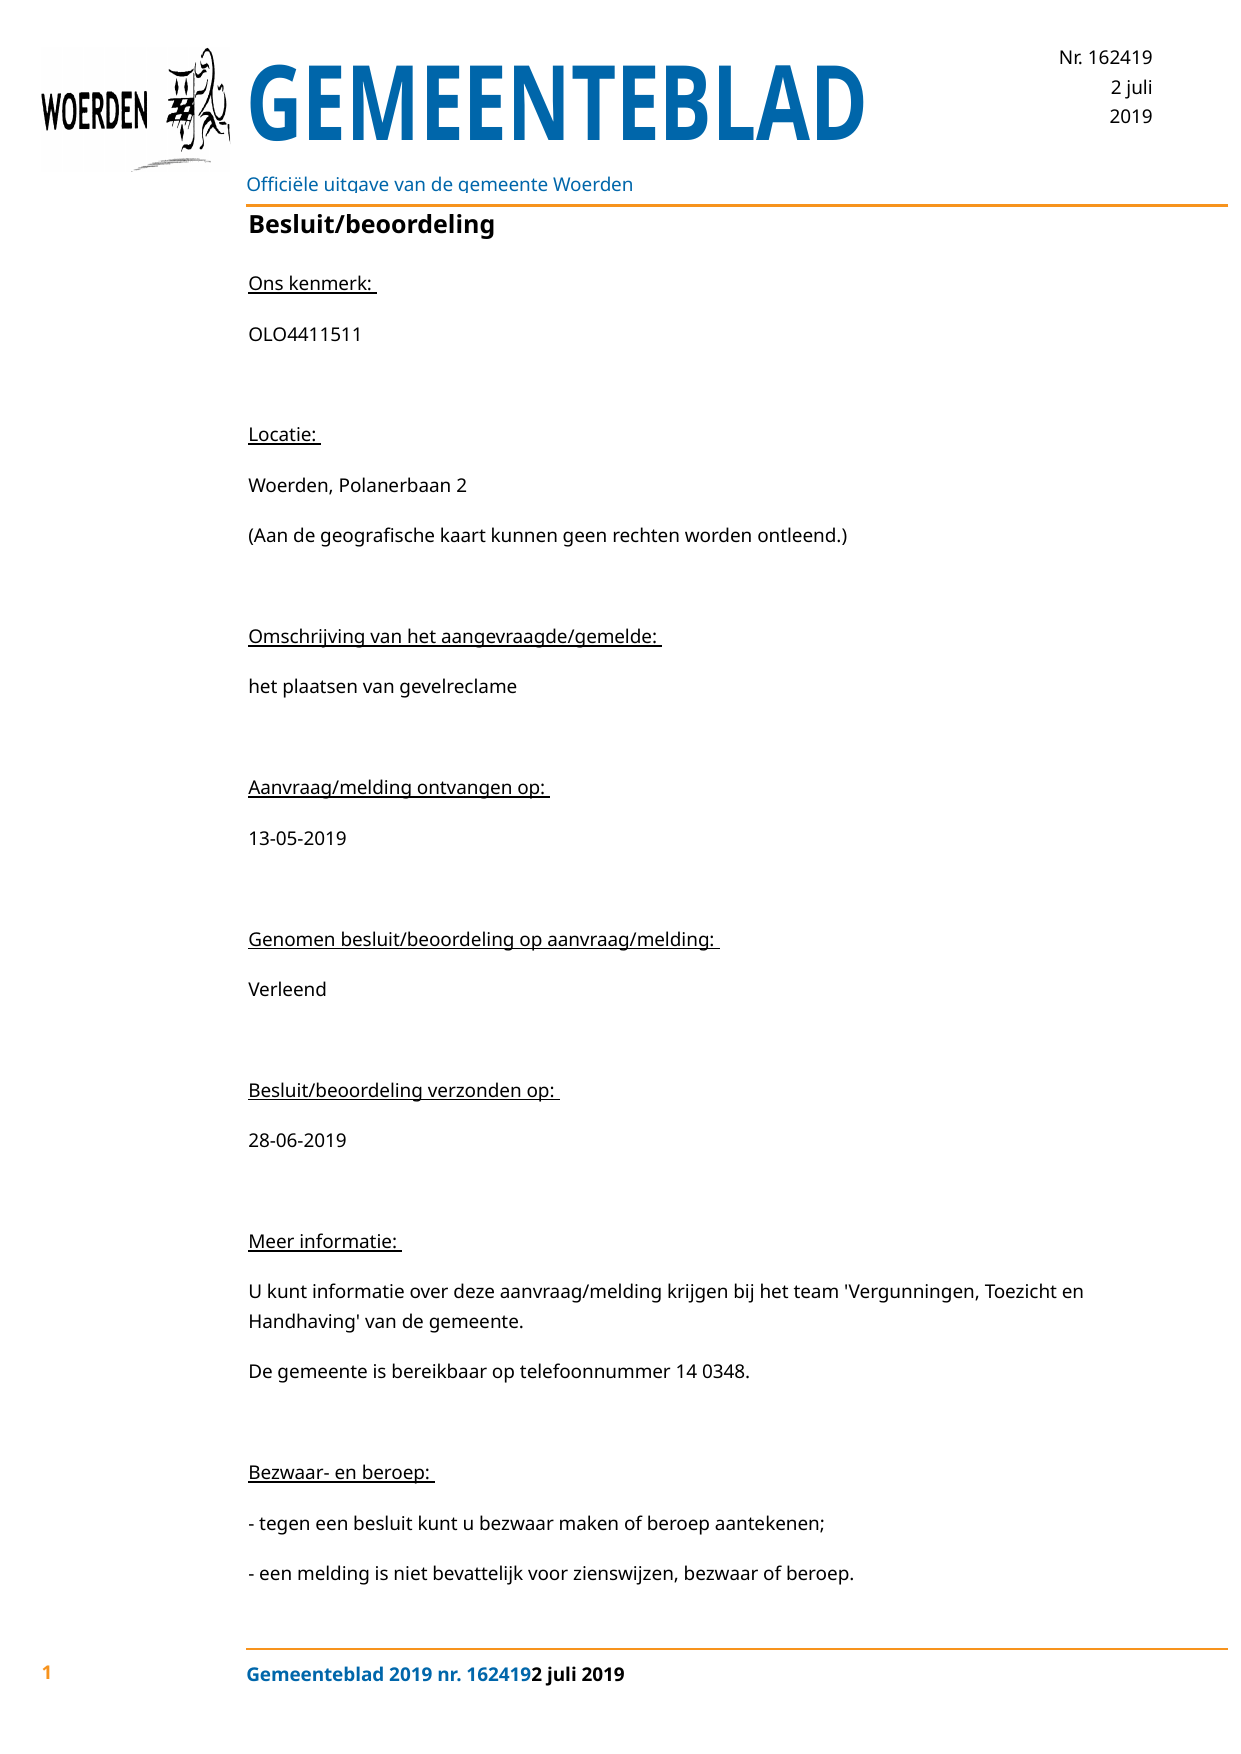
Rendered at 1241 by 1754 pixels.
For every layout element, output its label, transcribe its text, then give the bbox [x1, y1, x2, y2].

picture [41, 47, 231, 172]
text Genomen besluit/beoordeling op aanvraag/melding: [248, 926, 1152, 951]
text Woerden, Polanerbaan 2 [248, 472, 1152, 498]
text De gemeente is bereikbaar op telefoonnummer 14 0348. [248, 1359, 1152, 1384]
text Omschrijving van het aangevraagde/gemelde: [248, 623, 1152, 649]
text Ons kenmerk: [248, 270, 1152, 296]
text Bezwaar- en beroep: [248, 1459, 1152, 1485]
text (Aan de geografische kaart kunnen geen rechten worden ontleend.) [248, 522, 1152, 548]
text - tegen een besluit kunt u bezwaar maken of beroep aantekenen; [248, 1510, 1152, 1536]
text Aanvraag/melding ontvangen op: [248, 774, 1152, 800]
text Besluit/beoordeling verzonden op: [248, 1077, 1152, 1103]
text U kunt informatie over deze aanvraag/melding krijgen bij het team 'Vergunningen, Toezicht en Handhaving' van de gemeente. [248, 1279, 1152, 1334]
text Besluit/beoordeling [248, 207, 1152, 241]
text OLO4411511 [248, 321, 1152, 346]
text - een melding is niet bevattelijk voor zienswijzen, bezwaar of beroep. [248, 1560, 1152, 1586]
text het plaatsen van gevelreclame [248, 674, 1152, 699]
text Locatie: [248, 422, 1152, 447]
text Verleend [248, 976, 1152, 1002]
text 28-06-2019 [248, 1127, 1152, 1153]
text 13-05-2019 [248, 825, 1152, 851]
text Meer informatie: [248, 1228, 1152, 1254]
